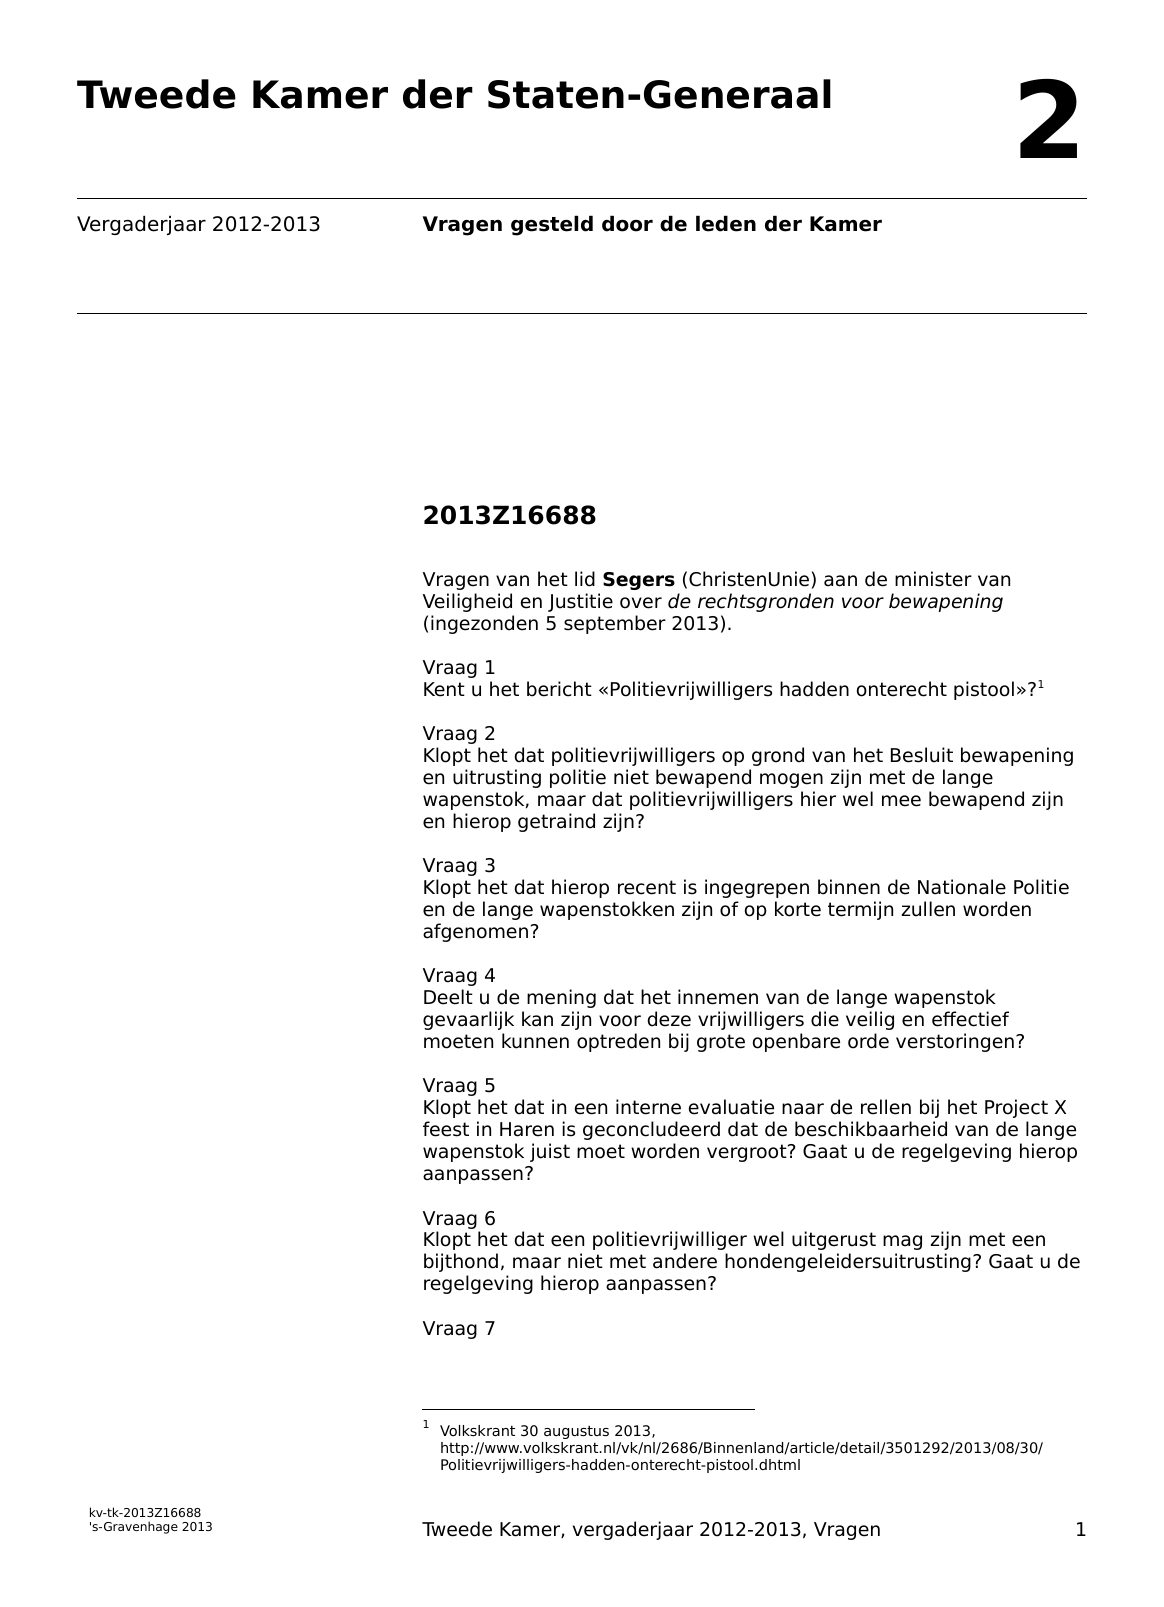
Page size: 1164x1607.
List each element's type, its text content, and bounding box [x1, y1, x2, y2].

text 's-Gravenhage 2013 [88, 1520, 323, 1534]
text Vraag 2 [422, 723, 1087, 745]
text Klopt het dat in een interne evaluatie naar de rellen bij het Project X feest in Haren is geconcludeerd dat de beschikbaarheid van de lange wapenstok juist moet worden vergroot? Gaat u de regelgeving hierop aanpassen? [422, 1097, 1087, 1185]
table_cell Vergaderjaar 2012-2013 [77, 199, 422, 313]
text Klopt het dat een politievrijwilliger wel uitgerust mag zijn met een bijthond, maar niet met andere hondengeleidersuitrusting? Gaat u de regelgeving hierop aanpassen? [422, 1229, 1087, 1295]
text Klopt het dat politievrijwilligers op grond van het Besluit bewapening en uitrusting politie niet bewapend mogen zijn met de lange wapenstok, maar dat politievrijwilligers hier wel mee bewapend zijn en hierop getraind zijn? [422, 745, 1087, 833]
text Vraag 3 [422, 855, 1087, 877]
text kv-tk-2013Z16688 [88, 1506, 323, 1520]
text Vraag 4 [422, 965, 1087, 987]
table_header 2 [886, 59, 1087, 198]
table_cell Vragen gesteld door de leden der Kamer [422, 199, 1087, 313]
text Vraag 1 [422, 657, 1087, 679]
text Vraag 6 [422, 1207, 1087, 1229]
text Kent u het bericht «Politievrijwilligers hadden onterecht pistool»? [422, 679, 1087, 701]
text 2013Z16688 [422, 501, 1087, 531]
text Deelt u de mening dat het innemen van de lange wapenstok gevaarlijk kan zijn voor deze vrijwilligers die veilig en effectief moeten kunnen optreden bij grote openbare orde verstoringen? [422, 987, 1087, 1053]
table_header Tweede Kamer der Staten-Generaal [77, 59, 886, 198]
text Klopt het dat hierop recent is ingegrepen binnen de Nationale Politie en de lange wapenstokken zijn of op korte termijn zullen worden afgenomen? [422, 877, 1087, 943]
text Volkskrant 30 augustus 2013, http://www.volkskrant.nl/vk/nl/2686/Binnenland/article/detail/3501292/2013/08/30/Politievrijwilligers-hadden-onterecht-pistool.dhtml [422, 1418, 1087, 1474]
text Vraag 7 [422, 1317, 1087, 1339]
text Vraag 5 [422, 1075, 1087, 1097]
text Vragen van het lid Segers (ChristenUnie) aan de minister van Veiligheid en Justitie over de rechtsgronden voor bewapening (ingezonden 5 september 2013). [422, 569, 1087, 635]
